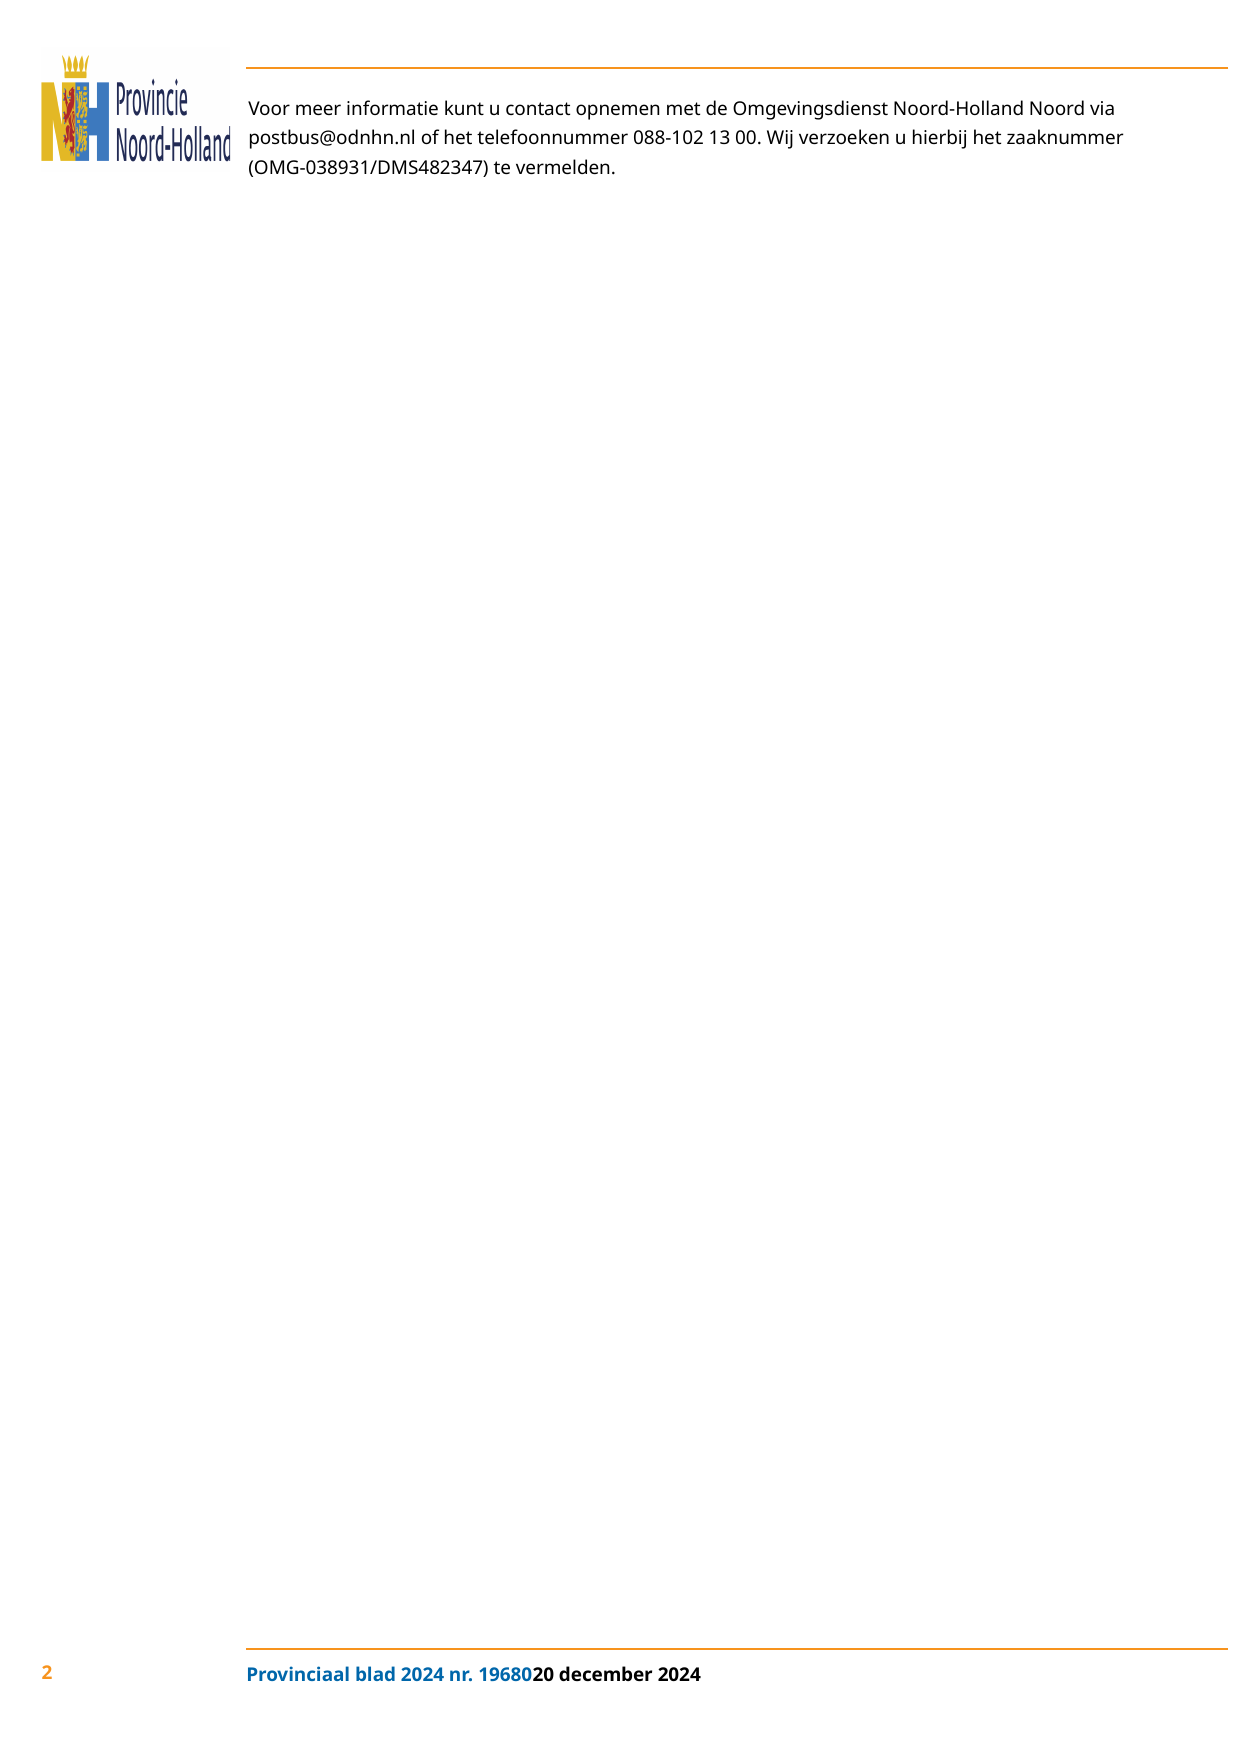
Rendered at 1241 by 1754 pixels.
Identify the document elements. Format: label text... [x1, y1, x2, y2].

text Voor meer informatie kunt u contact opnemen met de Omgevingsdienst Noord-Holland Noord via postbus@odnhn.nl of het telefoonnummer 088-102 13 00. Wij verzoeken u hierbij het zaaknummer (OMG-038931/DMS482347) te vermelden. [248, 95, 1152, 180]
picture [41, 47, 231, 172]
